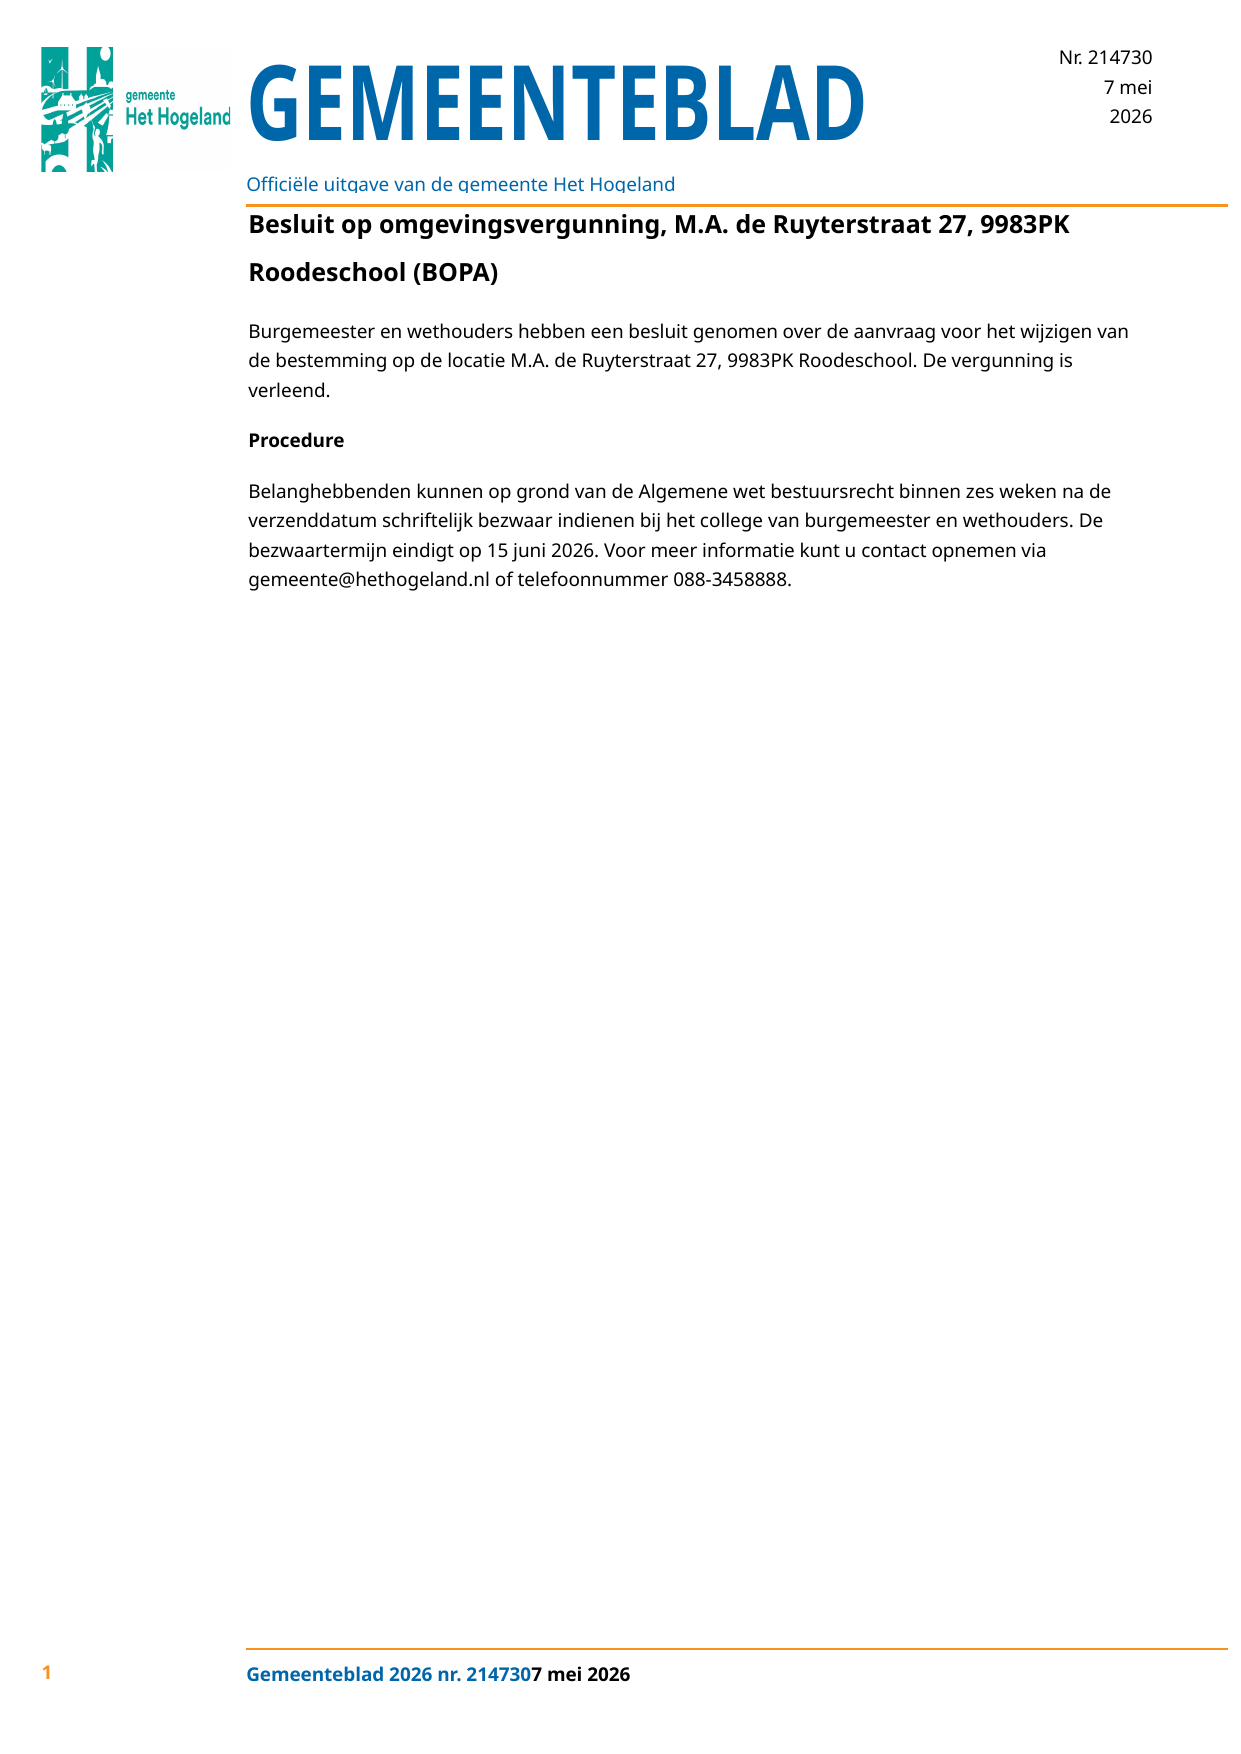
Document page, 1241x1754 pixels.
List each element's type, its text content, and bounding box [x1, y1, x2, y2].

picture [41, 47, 231, 172]
text Procedure [248, 427, 1152, 453]
text Besluit op omgevingsvergunning, M.A. de Ruyterstraat 27, 9983PK Roodeschool (BOPA) [248, 207, 1152, 288]
text Belanghebbenden kunnen op grond van de Algemene wet bestuursrecht binnen zes weken na de verzenddatum schriftelijk bezwaar indienen bij het college van burgemeester en wethouders. De bezwaartermijn eindigt op 15 juni 2026. Voor meer informatie kunt u contact opnemen via gemeente@hethogeland.nl of telefoonnummer 088-3458888. [248, 478, 1152, 592]
text Burgemeester en wethouders hebben een besluit genomen over de aanvraag voor het wijzigen van de bestemming op de locatie M.A. de Ruyterstraat 27, 9983PK Roodeschool. De vergunning is verleend. [248, 318, 1152, 403]
